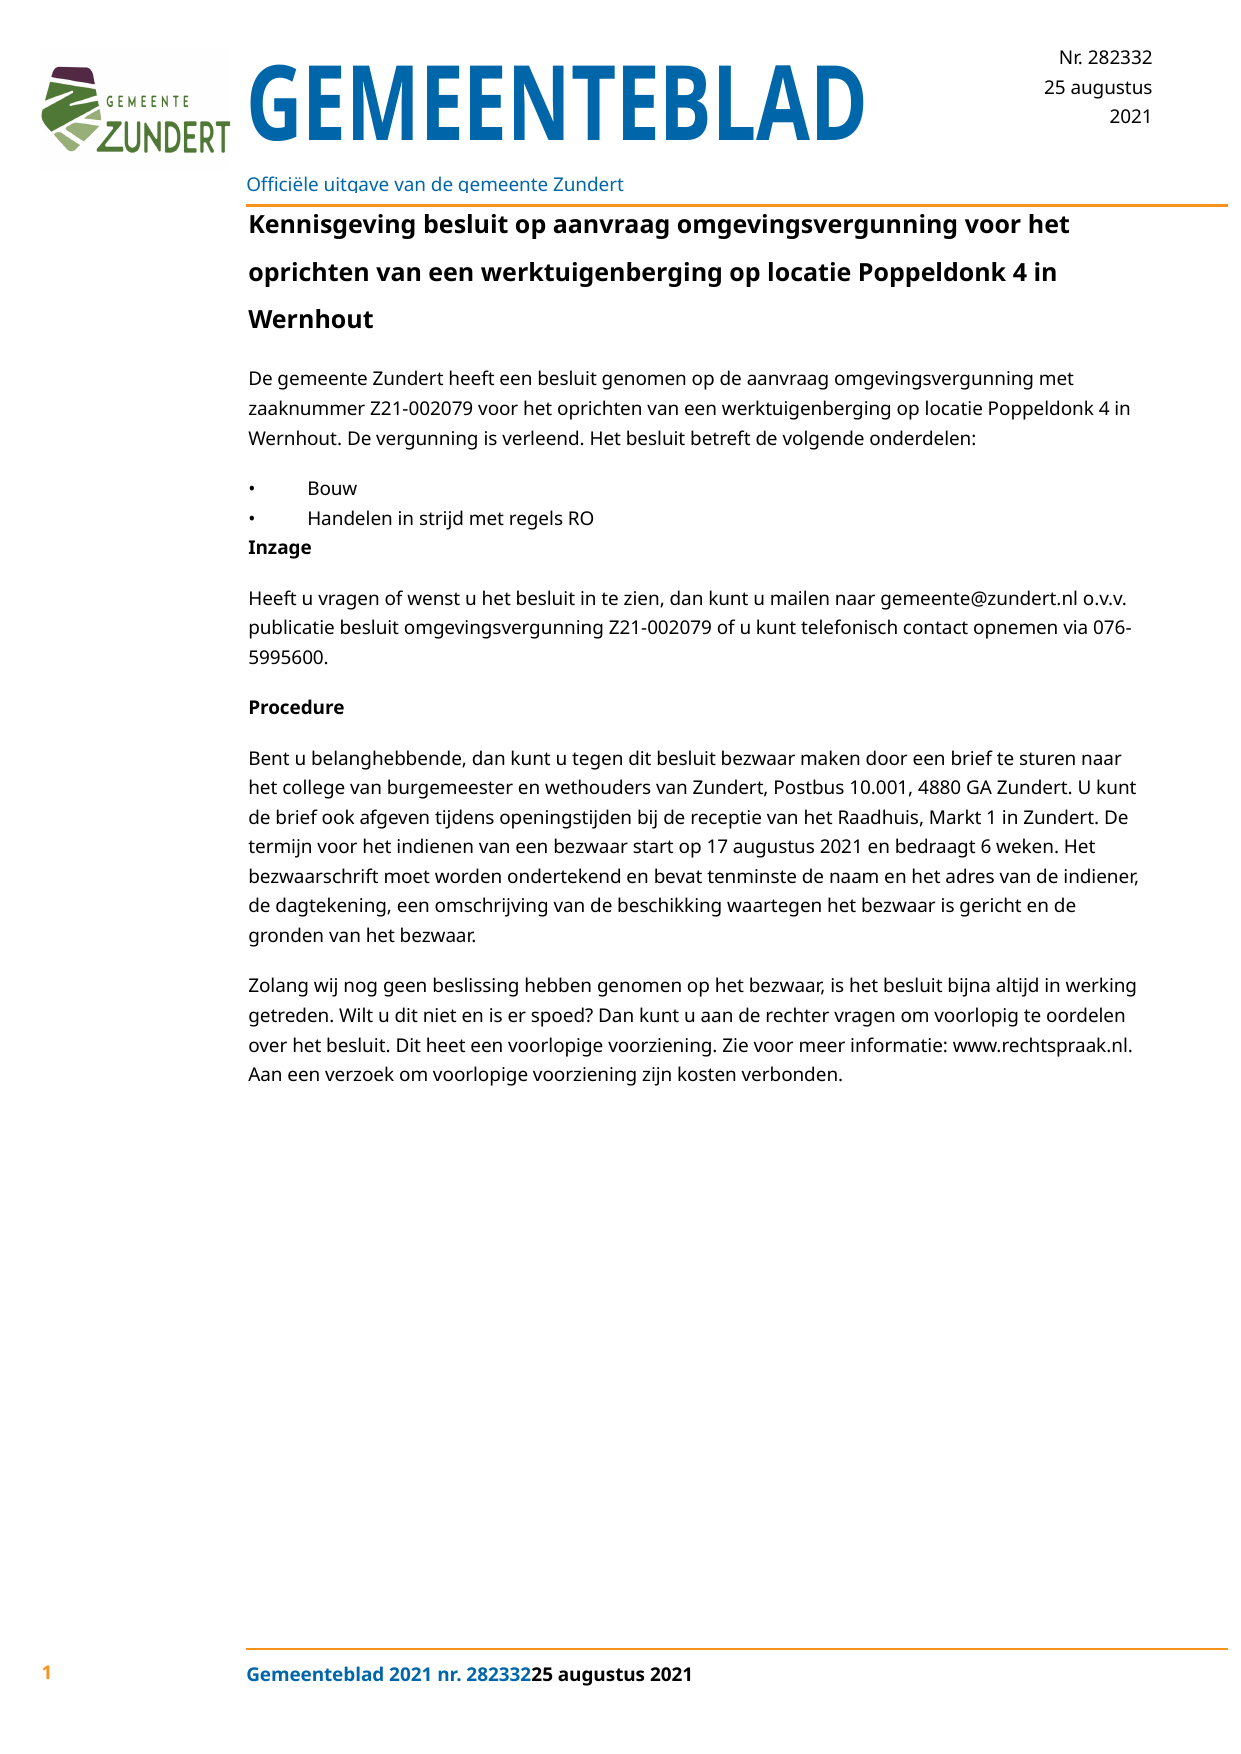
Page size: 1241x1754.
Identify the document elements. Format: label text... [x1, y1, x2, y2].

text Kennisgeving besluit op aanvraag omgevingsvergunning voor het oprichten van een werktuigenberging op locatie Poppeldonk 4 in Wernhout [248, 207, 1152, 336]
list Bouw [248, 475, 1152, 501]
text Bent u belanghebbende, dan kunt u tegen dit besluit bezwaar maken door een brief te sturen naar het college van burgemeester en wethouders van Zundert, Postbus 10.001, 4880 GA Zundert. U kunt de brief ook afgeven tijdens openingstijden bij de receptie van het Raadhuis, Markt 1 in Zundert. De termijn voor het indienen van een bezwaar start op 17 augustus 2021 en bedraagt 6 weken. Het bezwaarschrift moet worden ondertekend en bevat tenminste de naam en het adres van de indiener, de dagtekening, een omschrijving van de beschikking waartegen het bezwaar is gericht en de gronden van het bezwaar. [248, 745, 1152, 948]
text Zolang wij nog geen beslissing hebben genomen op het bezwaar, is het besluit bijna altijd in werking getreden. Wilt u dit niet en is er spoed? Dan kunt u aan de rechter vragen om voorlopig te oordelen over het besluit. Dit heet een voorlopige voorziening. Zie voor meer informatie: www.rechtspraak.nl. Aan een verzoek om voorlopige voorziening zijn kosten verbonden. [248, 973, 1152, 1087]
list Handelen in strijd met regels RO [248, 505, 1152, 530]
text Inzage [248, 534, 1152, 560]
text Heeft u vragen of wenst u het besluit in te zien, dan kunt u mailen naar gemeente@zundert.nl o.v.v. publicatie besluit omgevingsvergunning Z21-002079 of u kunt telefonisch contact opnemen via 076-5995600. [248, 585, 1152, 669]
picture [41, 47, 231, 172]
text Procedure [248, 694, 1152, 720]
text De gemeente Zundert heeft een besluit genomen op de aanvraag omgevingsvergunning met zaaknummer Z21-002079 voor het oprichten van een werktuigenberging op locatie Poppeldonk 4 in Wernhout. De vergunning is verleend. Het besluit betreft de volgende onderdelen: [248, 366, 1152, 450]
